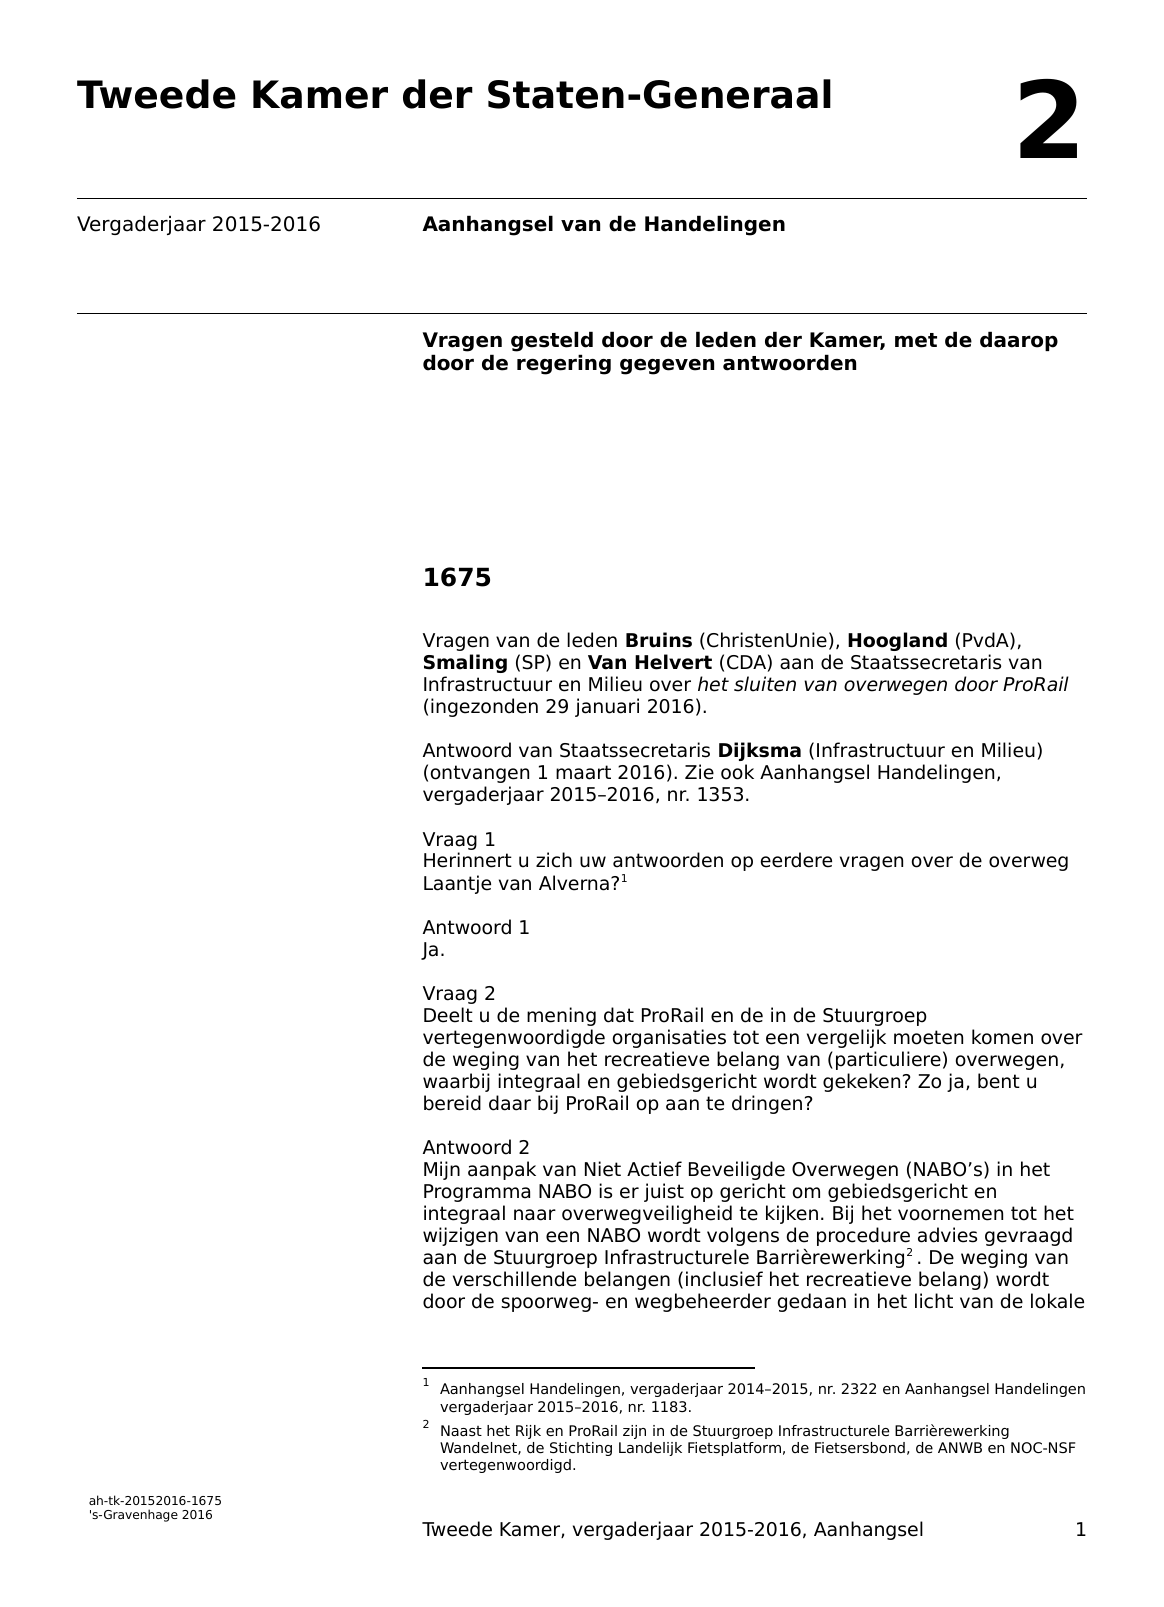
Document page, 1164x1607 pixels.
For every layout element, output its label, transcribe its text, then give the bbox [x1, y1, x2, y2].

table_cell [77, 314, 422, 375]
table_cell Aanhangsel van de Handelingen [422, 199, 1087, 313]
text Herinnert u zich uw antwoorden op eerdere vragen over de overweg Laantje van Alverna? [422, 850, 1087, 894]
text Mijn aanpak van Niet Actief Beveiligde Overwegen (NABO’s) in het Programma NABO is er juist op gericht om gebiedsgericht en integraal naar overwegveiligheid te kijken. Bij het voornemen tot het wijzigen van een NABO wordt volgens de procedure advies gevraagd aan de Stuurgroep Infrastructurele Barrièrewerking. De weging van de verschillende belangen (inclusief het recreatieve belang) wordt door de spoorweg- en wegbeheerder gedaan in het licht van de lokale [422, 1159, 1087, 1313]
table_header 2 [886, 59, 1087, 198]
text Antwoord van Staatssecretaris Dijksma (Infrastructuur en Milieu) (ontvangen 1 maart 2016). Zie ook Aanhangsel Handelingen, vergaderjaar 2015–2016, nr. 1353. [422, 740, 1087, 806]
text Aanhangsel Handelingen, vergaderjaar 2014–2015, nr. 2322 en Aanhangsel Handelingen vergaderjaar 2015–2016, nr. 1183. [422, 1377, 1087, 1416]
text Deelt u de mening dat ProRail en de in de Stuurgroep vertegenwoordigde organisaties tot een vergelijk moeten komen over de weging van het recreatieve belang van (particuliere) overwegen, waarbij integraal en gebiedsgericht wordt gekeken? Zo ja, bent u bereid daar bij ProRail op aan te dringen? [422, 1005, 1087, 1114]
text 1675 [422, 563, 1087, 592]
text Vraag 2 [422, 983, 1087, 1005]
text Naast het Rijk en ProRail zijn in de Stuurgroep Infrastructurele Barrièrewerking Wandelnet, de Stichting Landelijk Fietsplatform, de Fietsersbond, de ANWB en NOC-NSF vertegenwoordigd. [422, 1418, 1087, 1474]
table_cell Vragen gesteld door de leden der Kamer, met de daarop door de regering gegeven antwoorden [422, 314, 1087, 375]
text ah-tk-20152016-1675 [88, 1494, 323, 1508]
text 's-Gravenhage 2016 [88, 1508, 323, 1522]
text Vragen van de leden Bruins (ChristenUnie), Hoogland (PvdA), Smaling (SP) en Van Helvert (CDA) aan de Staatssecretaris van Infrastructuur en Milieu over het sluiten van overwegen door ProRail (ingezonden 29 januari 2016). [422, 630, 1087, 718]
text Antwoord 1 [422, 917, 1087, 938]
table_cell Vergaderjaar 2015-2016 [77, 199, 422, 313]
text Vraag 1 [422, 828, 1087, 850]
text Antwoord 2 [422, 1137, 1087, 1159]
table_header Tweede Kamer der Staten-Generaal [77, 59, 886, 198]
text Ja. [422, 938, 1087, 961]
